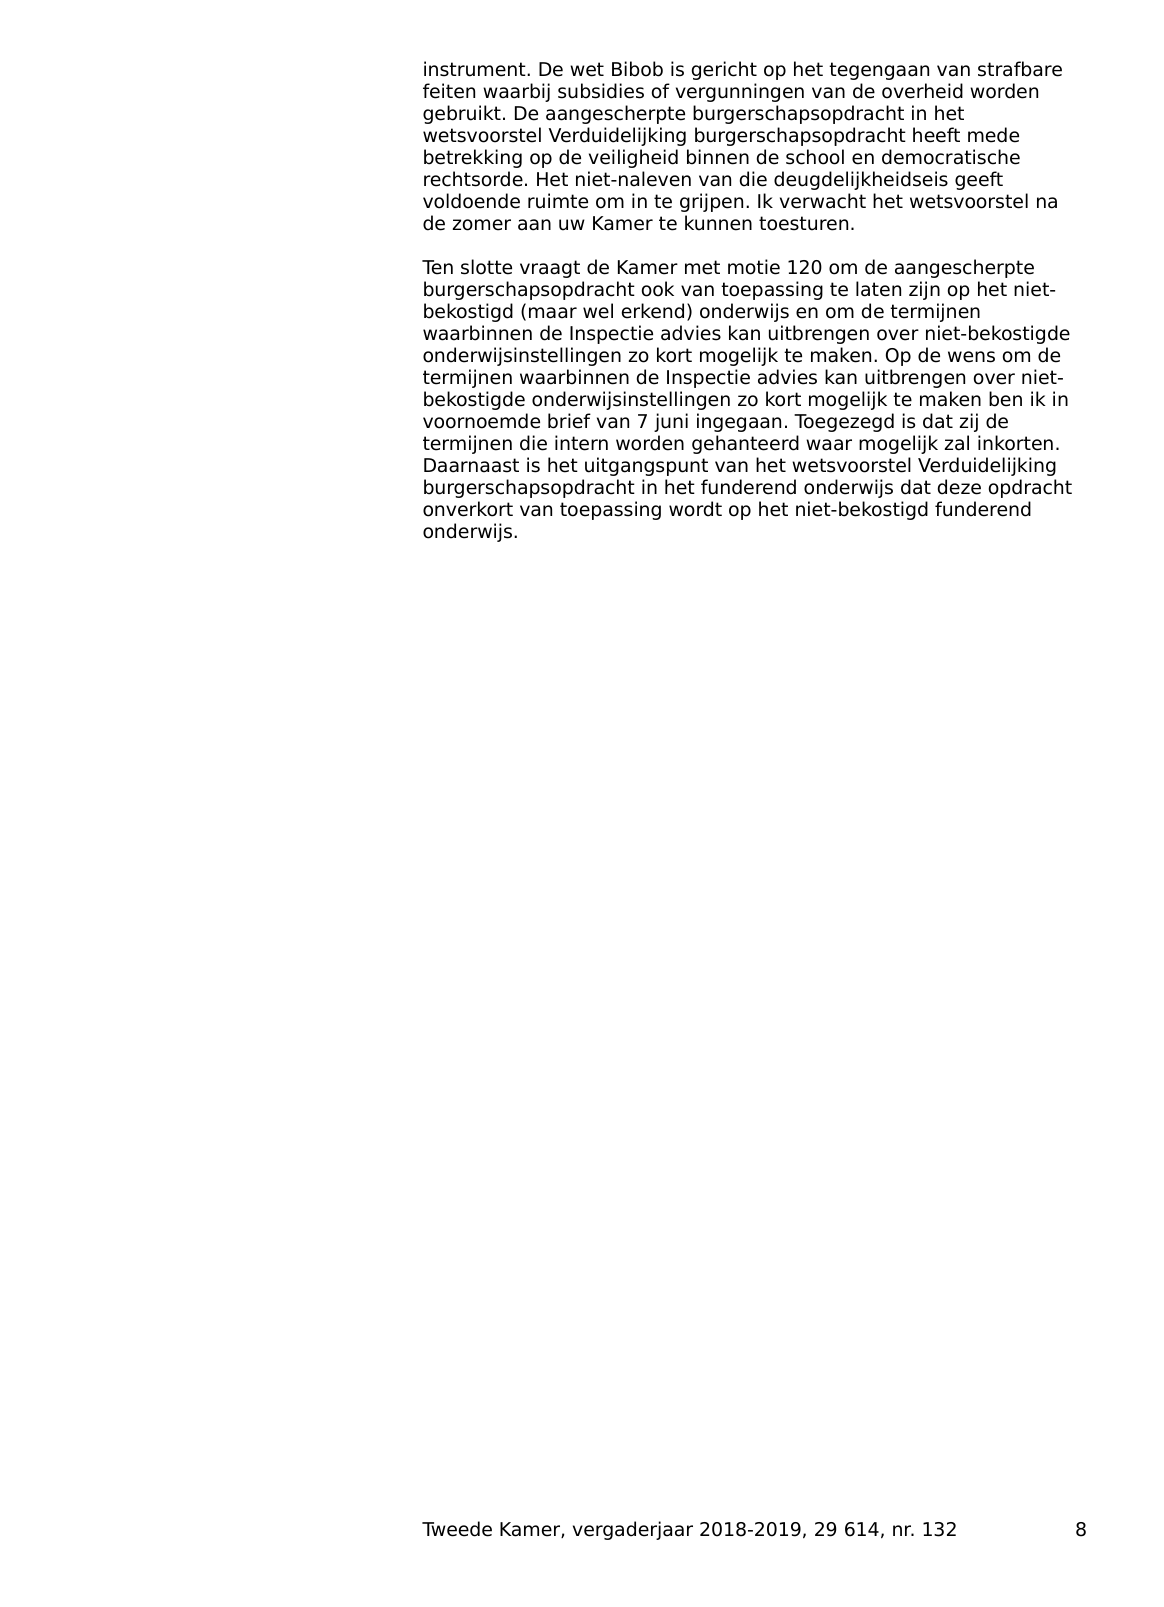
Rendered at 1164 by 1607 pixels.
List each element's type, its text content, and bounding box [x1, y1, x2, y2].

text instrument. De wet Bibob is gericht op het tegengaan van strafbare feiten waarbij subsidies of vergunningen van de overheid worden gebruikt. De aangescherpte burgerschapsopdracht in het wetsvoorstel Verduidelijking burgerschapsopdracht heeft mede betrekking op de veiligheid binnen de school en democratische rechtsorde. Het niet-naleven van die deugdelijkheidseis geeft voldoende ruimte om in te grijpen. Ik verwacht het wetsvoorstel na de zomer aan uw Kamer te kunnen toesturen. [422, 59, 1087, 235]
text Ten slotte vraagt de Kamer met motie 120 om de aangescherpte burgerschapsopdracht ook van toepassing te laten zijn op het niet-bekostigd (maar wel erkend) onderwijs en om de termijnen waarbinnen de Inspectie advies kan uitbrengen over niet-bekostigde onderwijsinstellingen zo kort mogelijk te maken. Op de wens om de termijnen waarbinnen de Inspectie advies kan uitbrengen over niet-bekostigde onderwijsinstellingen zo kort mogelijk te maken ben ik in voornoemde brief van 7 juni ingegaan. Toegezegd is dat zij de termijnen die intern worden gehanteerd waar mogelijk zal inkorten. Daarnaast is het uitgangspunt van het wetsvoorstel Verduidelijking burgerschapsopdracht in het funderend onderwijs dat deze opdracht onverkort van toepassing wordt op het niet-bekostigd funderend onderwijs. [422, 257, 1087, 543]
